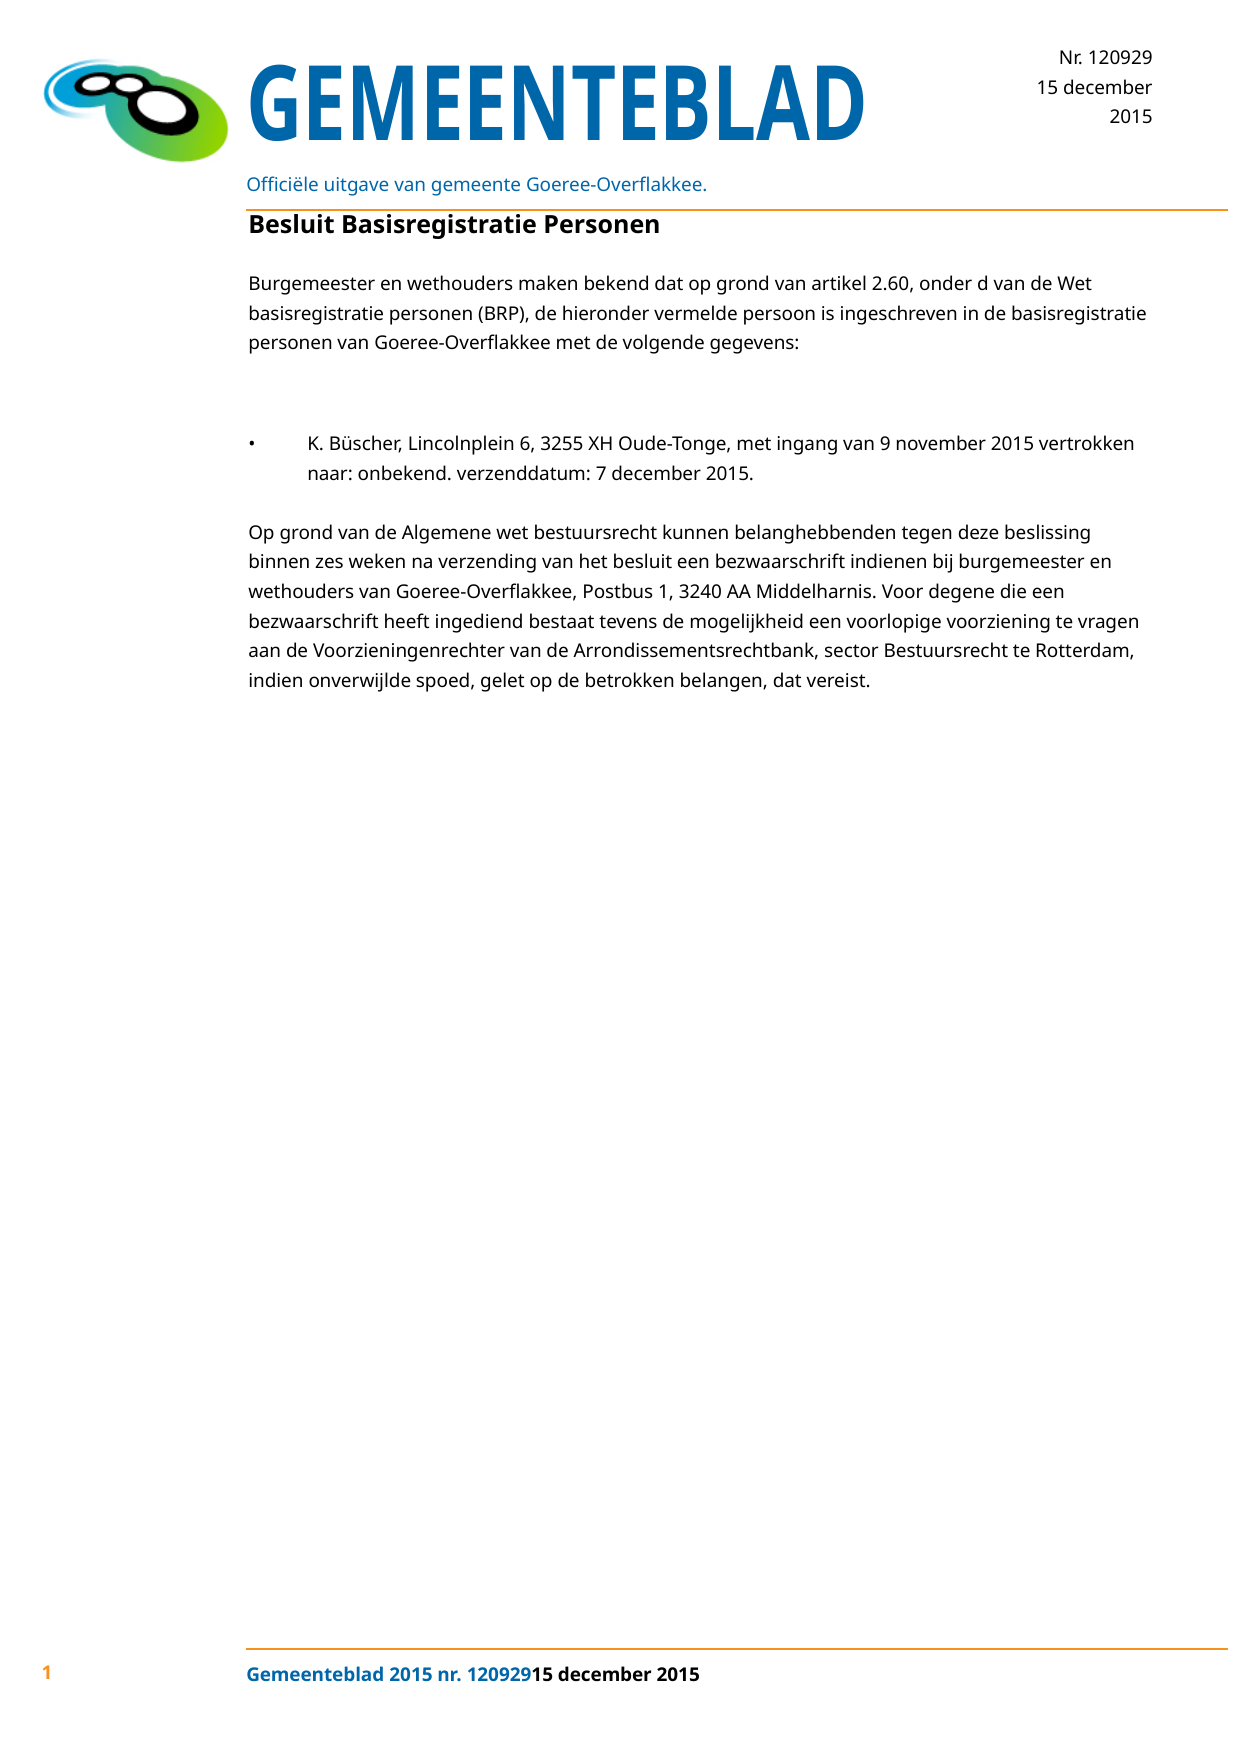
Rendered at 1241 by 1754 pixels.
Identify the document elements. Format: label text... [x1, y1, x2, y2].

text Burgemeester en wethouders maken bekend dat op grond van artikel 2.60, onder d van de Wet basisregistratie personen (BRP), de hieronder vermelde persoon is ingeschreven in de basisregistratie personen van Goeree-Overflakkee met de volgende gegevens: [248, 270, 1152, 355]
text Op grond van de Algemene wet bestuursrecht kunnen belanghebbenden tegen deze beslissing binnen zes weken na verzending van het besluit een bezwaarschrift indienen bij burgemeester en wethouders van Goeree-Overflakkee, Postbus 1, 3240 AA Middelharnis. Voor degene die een bezwaarschrift heeft ingediend bestaat tevens de mogelijkheid een voorlopige voorziening te vragen aan de Voorzieningenrechter van de Arrondissementsrechtbank, sector Bestuursrecht te Rotterdam, indien onverwijlde spoed, gelet op de betrokken belangen, dat vereist. [248, 519, 1152, 693]
picture [41, 47, 231, 172]
list K. Büscher, Lincolnplein 6, 3255 XH Oude-Tonge, met ingang van 9 november 2015 vertrokken naar: onbekend. verzenddatum: 7 december 2015. [248, 430, 1152, 486]
text Besluit Basisregistratie Personen [248, 211, 1152, 241]
